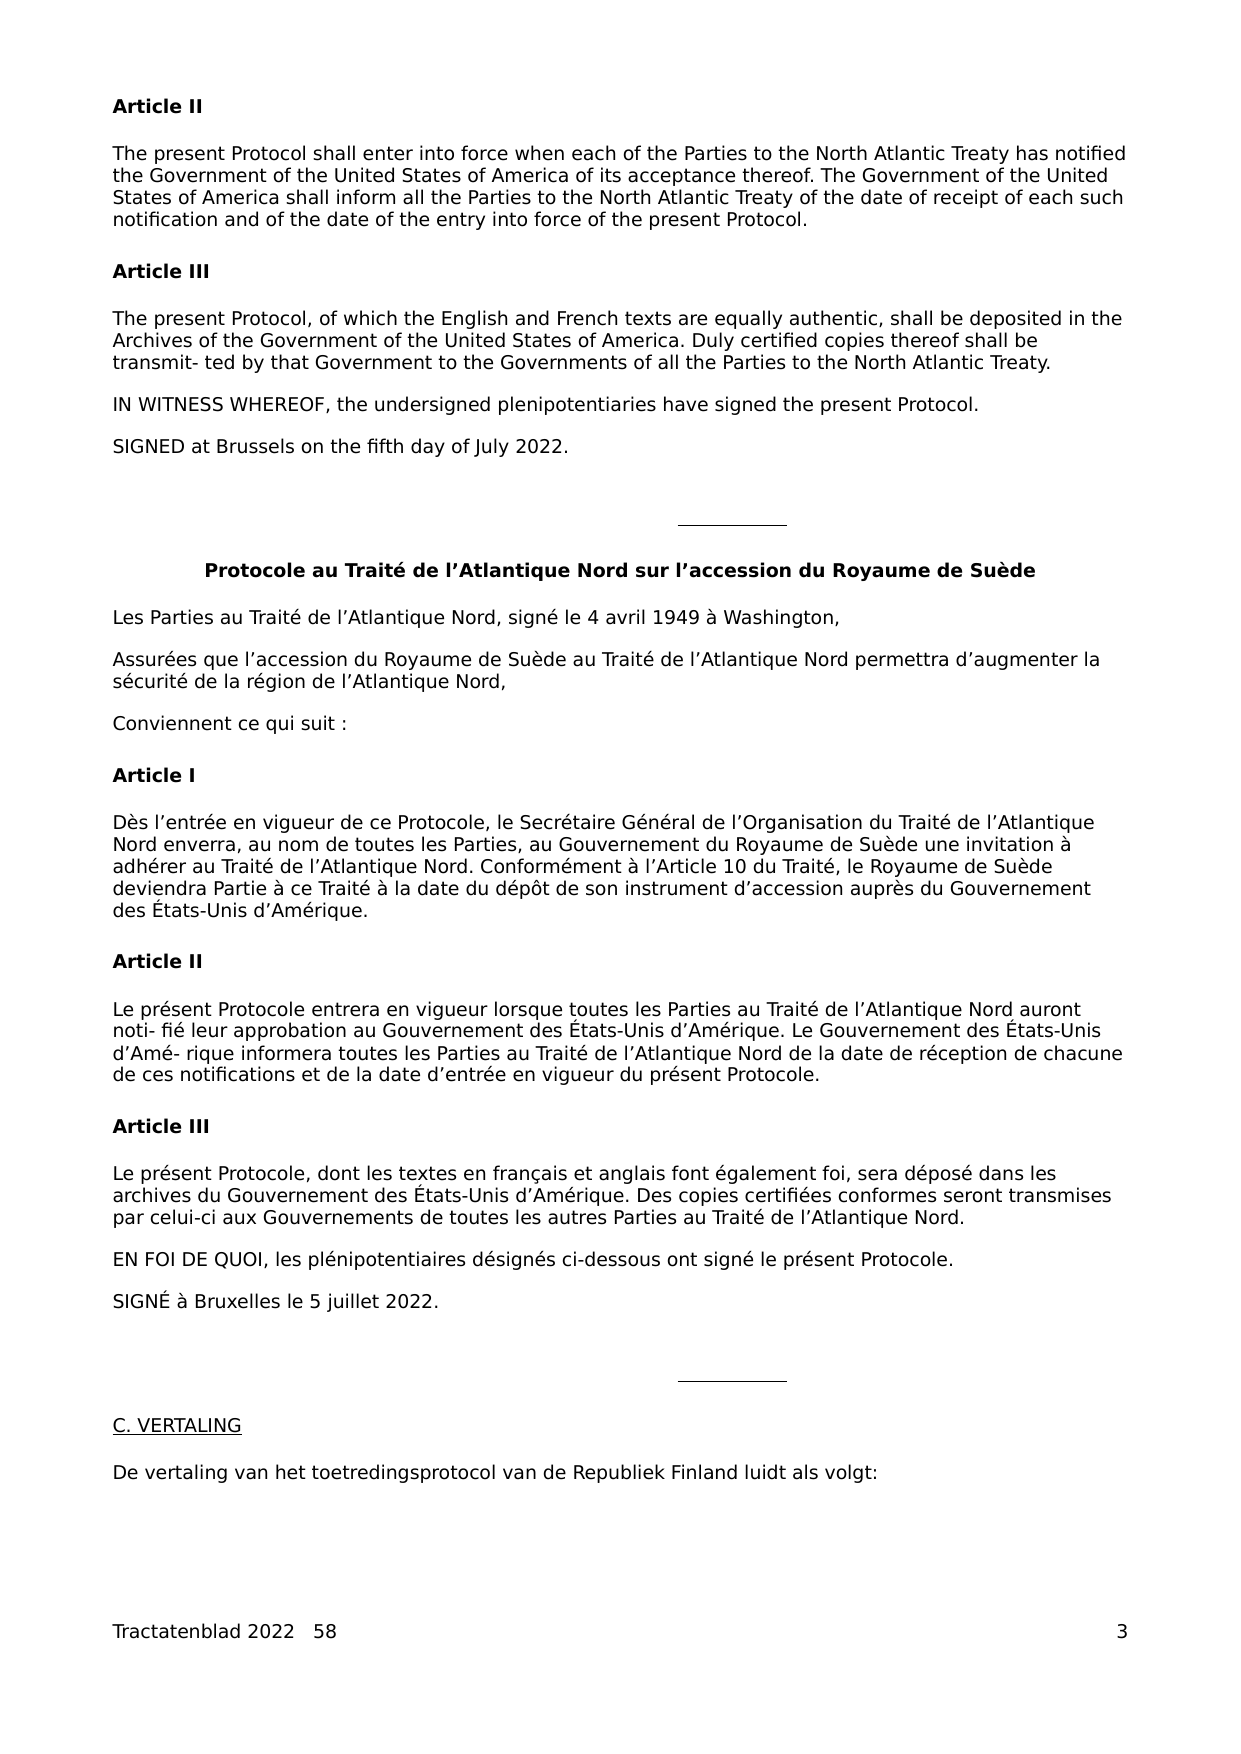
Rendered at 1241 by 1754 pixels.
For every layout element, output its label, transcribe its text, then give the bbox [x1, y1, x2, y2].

subtitle Article III [112, 261, 1128, 283]
text Dès l’entrée en vigueur de ce Protocole, le Secrétaire Général de l’Organisation du Traité de l’Atlantique Nord enverra, au nom de toutes les Parties, au Gouvernement du Royaume de Suède une invitation à adhérer au Traité de l’Atlantique Nord. Conformément à l’Article 10 du Traité, le Royaume de Suède deviendra Partie à ce Traité à la date du dépôt de son instrument d’accession auprès du Gouvernement des États-Unis d’Amérique. [112, 812, 1128, 921]
text The present Protocol, of which the English and French texts are equally authentic, shall be deposited in the Archives of the Government of the United States of America. Duly certified copies thereof shall be transmit- ted by that Government to the Governments of all the Parties to the North Atlantic Treaty. [112, 308, 1128, 374]
text Le présent Protocole entrera en vigueur lorsque toutes les Parties au Traité de l’Atlantique Nord auront noti- fié leur approbation au Gouvernement des États-Unis d’Amérique. Le Gouvernement des États-Unis d’Amé- rique informera toutes les Parties au Traité de l’Atlantique Nord de la date de réception de chacune de ces notifications et de la date d’entrée en vigueur du présent Protocole. [112, 998, 1128, 1086]
text Conviennent ce qui suit : [112, 713, 1128, 734]
text SIGNÉ à Bruxelles le 5 juillet 2022. [112, 1291, 1128, 1313]
subtitle Article II [112, 96, 1128, 118]
text EN FOI DE QUOI, les plénipotentiaires désignés ci-dessous ont signé le présent Protocole. [112, 1249, 1128, 1271]
text De vertaling van het toetredingsprotocol van de Republiek Finland luidt als volgt: [112, 1462, 1128, 1484]
subtitle Article III [112, 1116, 1128, 1138]
text Les Parties au Traité de l’Atlantique Nord, signé le 4 avril 1949 à Washington, [112, 607, 1128, 629]
subtitle Protocole au Traité de l’Atlantique Nord sur l’accession du Royaume de Suède [112, 560, 1128, 582]
text SIGNED at Brussels on the fifth day of July 2022. [112, 436, 1128, 458]
subtitle Article II [112, 951, 1128, 973]
subtitle C. VERTALING [112, 1415, 1128, 1437]
text IN WITNESS WHEREOF, the undersigned plenipotentiaries have signed the present Protocol. [112, 394, 1128, 416]
text Assurées que l’accession du Royaume de Suède au Traité de l’Atlantique Nord permettra d’augmenter la sécurité de la région de l’Atlantique Nord, [112, 649, 1128, 693]
text Le présent Protocole, dont les textes en français et anglais font également foi, sera déposé dans les archives du Gouvernement des États-Unis d’Amérique. Des copies certifiées conformes seront transmises par celui-ci aux Gouvernements de toutes les autres Parties au Traité de l’Atlantique Nord. [112, 1163, 1128, 1229]
subtitle Article I [112, 764, 1128, 787]
text The present Protocol shall enter into force when each of the Parties to the North Atlantic Treaty has notified the Government of the United States of America of its acceptance thereof. The Government of the United States of America shall inform all the Parties to the North Atlantic Treaty of the date of receipt of each such notification and of the date of the entry into force of the present Protocol. [112, 143, 1128, 231]
